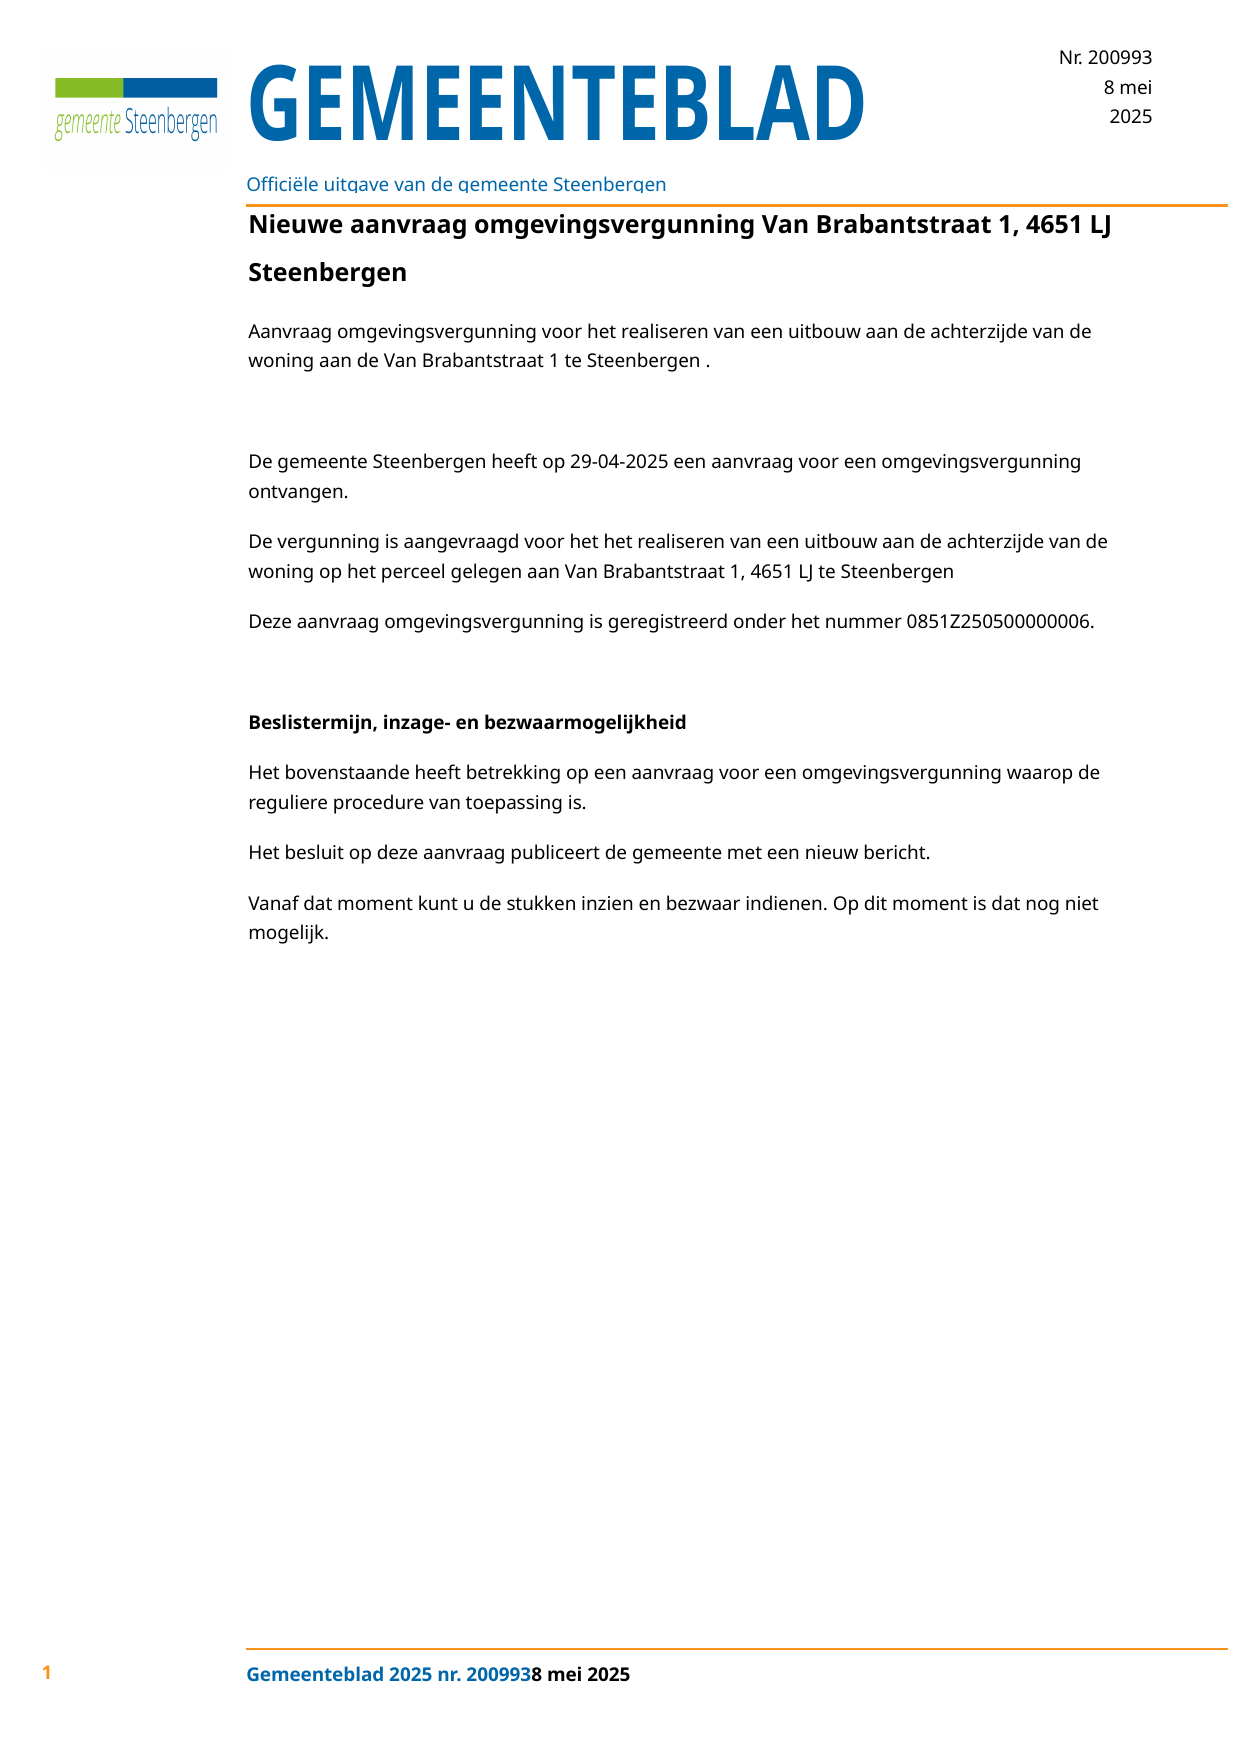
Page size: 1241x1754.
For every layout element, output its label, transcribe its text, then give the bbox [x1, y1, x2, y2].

text De vergunning is aangevraagd voor het het realiseren van een uitbouw aan de achterzijde van de woning op het perceel gelegen aan Van Brabantstraat 1, 4651 LJ te Steenbergen [248, 528, 1152, 584]
text Vanaf dat moment kunt u de stukken inzien en bezwaar indienen. Op dit moment is dat nog niet mogelijk. [248, 890, 1152, 945]
picture [41, 47, 231, 172]
text De gemeente Steenbergen heeft op 29-04-2025 een aanvraag voor een omgevingsvergunning ontvangen. [248, 448, 1152, 504]
text Aanvraag omgevingsvergunning voor het realiseren van een uitbouw aan de achterzijde van de woning aan de Van Brabantstraat 1 te Steenbergen . [248, 318, 1152, 373]
text Beslistermijn, inzage- en bezwaarmogelijkheid [248, 709, 1152, 735]
text Deze aanvraag omgevingsvergunning is geregistreerd onder het nummer 0851Z250500000006. [248, 608, 1152, 634]
text Nieuwe aanvraag omgevingsvergunning Van Brabantstraat 1, 4651 LJ Steenbergen [248, 207, 1152, 288]
text Het bovenstaande heeft betrekking op een aanvraag voor een omgevingsvergunning waarop de reguliere procedure van toepassing is. [248, 759, 1152, 815]
text Het besluit op deze aanvraag publiceert de gemeente met een nieuw bericht. [248, 839, 1152, 865]
